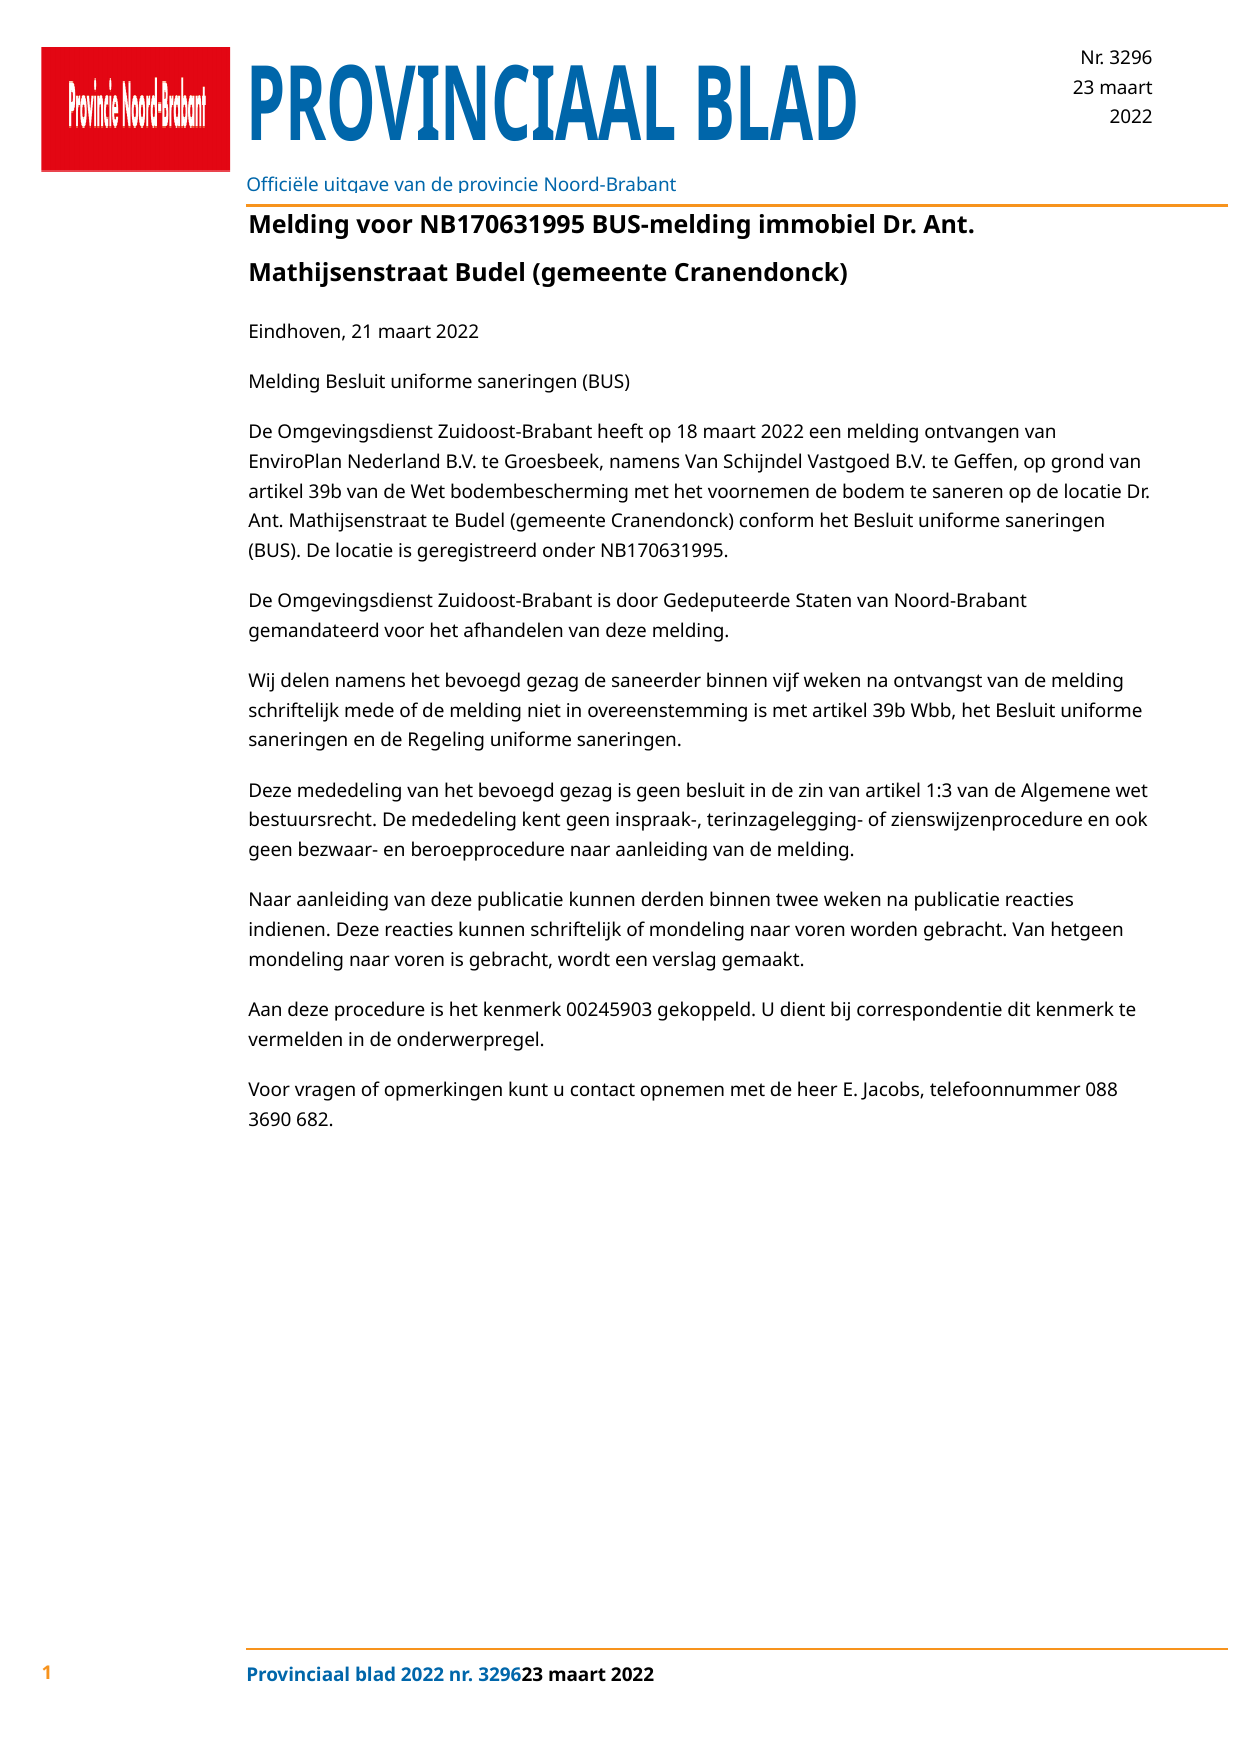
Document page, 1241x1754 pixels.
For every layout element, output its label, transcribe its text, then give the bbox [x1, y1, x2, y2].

picture [41, 47, 231, 172]
text Aan deze procedure is het kenmerk 00245903 gekoppeld. U dient bij correspondentie dit kenmerk te vermelden in de onderwerpregel. [248, 996, 1152, 1052]
text Deze mededeling van het bevoegd gezag is geen besluit in de zin van artikel 1:3 van de Algemene wet bestuursrecht. De mededeling kent geen inspraak-, terinzagelegging- of zienswijzenprocedure en ook geen bezwaar- en beroepprocedure naar aanleiding van de melding. [248, 777, 1152, 862]
text Melding Besluit uniforme saneringen (BUS) [248, 368, 1152, 394]
text De Omgevingsdienst Zuidoost-Brabant heeft op 18 maart 2022 een melding ontvangen van EnviroPlan Nederland B.V. te Groesbeek, namens Van Schijndel Vastgoed B.V. te Geffen, op grond van artikel 39b van de Wet bodembescherming met het voornemen de bodem te saneren op de locatie Dr. Ant. Mathijsenstraat te Budel (gemeente Cranendonck) conform het Besluit uniforme saneringen (BUS). De locatie is geregistreerd onder NB170631995. [248, 419, 1152, 563]
text Eindhoven, 21 maart 2022 [248, 318, 1152, 344]
text Voor vragen of opmerkingen kunt u contact opnemen met de heer E. Jacobs, telefoonnummer 088 3690 682. [248, 1076, 1152, 1132]
text Naar aanleiding van deze publicatie kunnen derden binnen twee weken na publicatie reacties indienen. Deze reacties kunnen schriftelijk of mondeling naar voren worden gebracht. Van hetgeen mondeling naar voren is gebracht, wordt een verslag gemaakt. [248, 887, 1152, 972]
text Wij delen namens het bevoegd gezag de saneerder binnen vijf weken na ontvangst van de melding schriftelijk mede of de melding niet in overeenstemming is met artikel 39b Wbb, het Besluit uniforme saneringen en de Regeling uniforme saneringen. [248, 667, 1152, 752]
text Melding voor NB170631995 BUS-melding immobiel Dr. Ant. Mathijsenstraat Budel (gemeente Cranendonck) [248, 207, 1152, 288]
text De Omgevingsdienst Zuidoost-Brabant is door Gedeputeerde Staten van Noord-Brabant gemandateerd voor het afhandelen van deze melding. [248, 587, 1152, 643]
